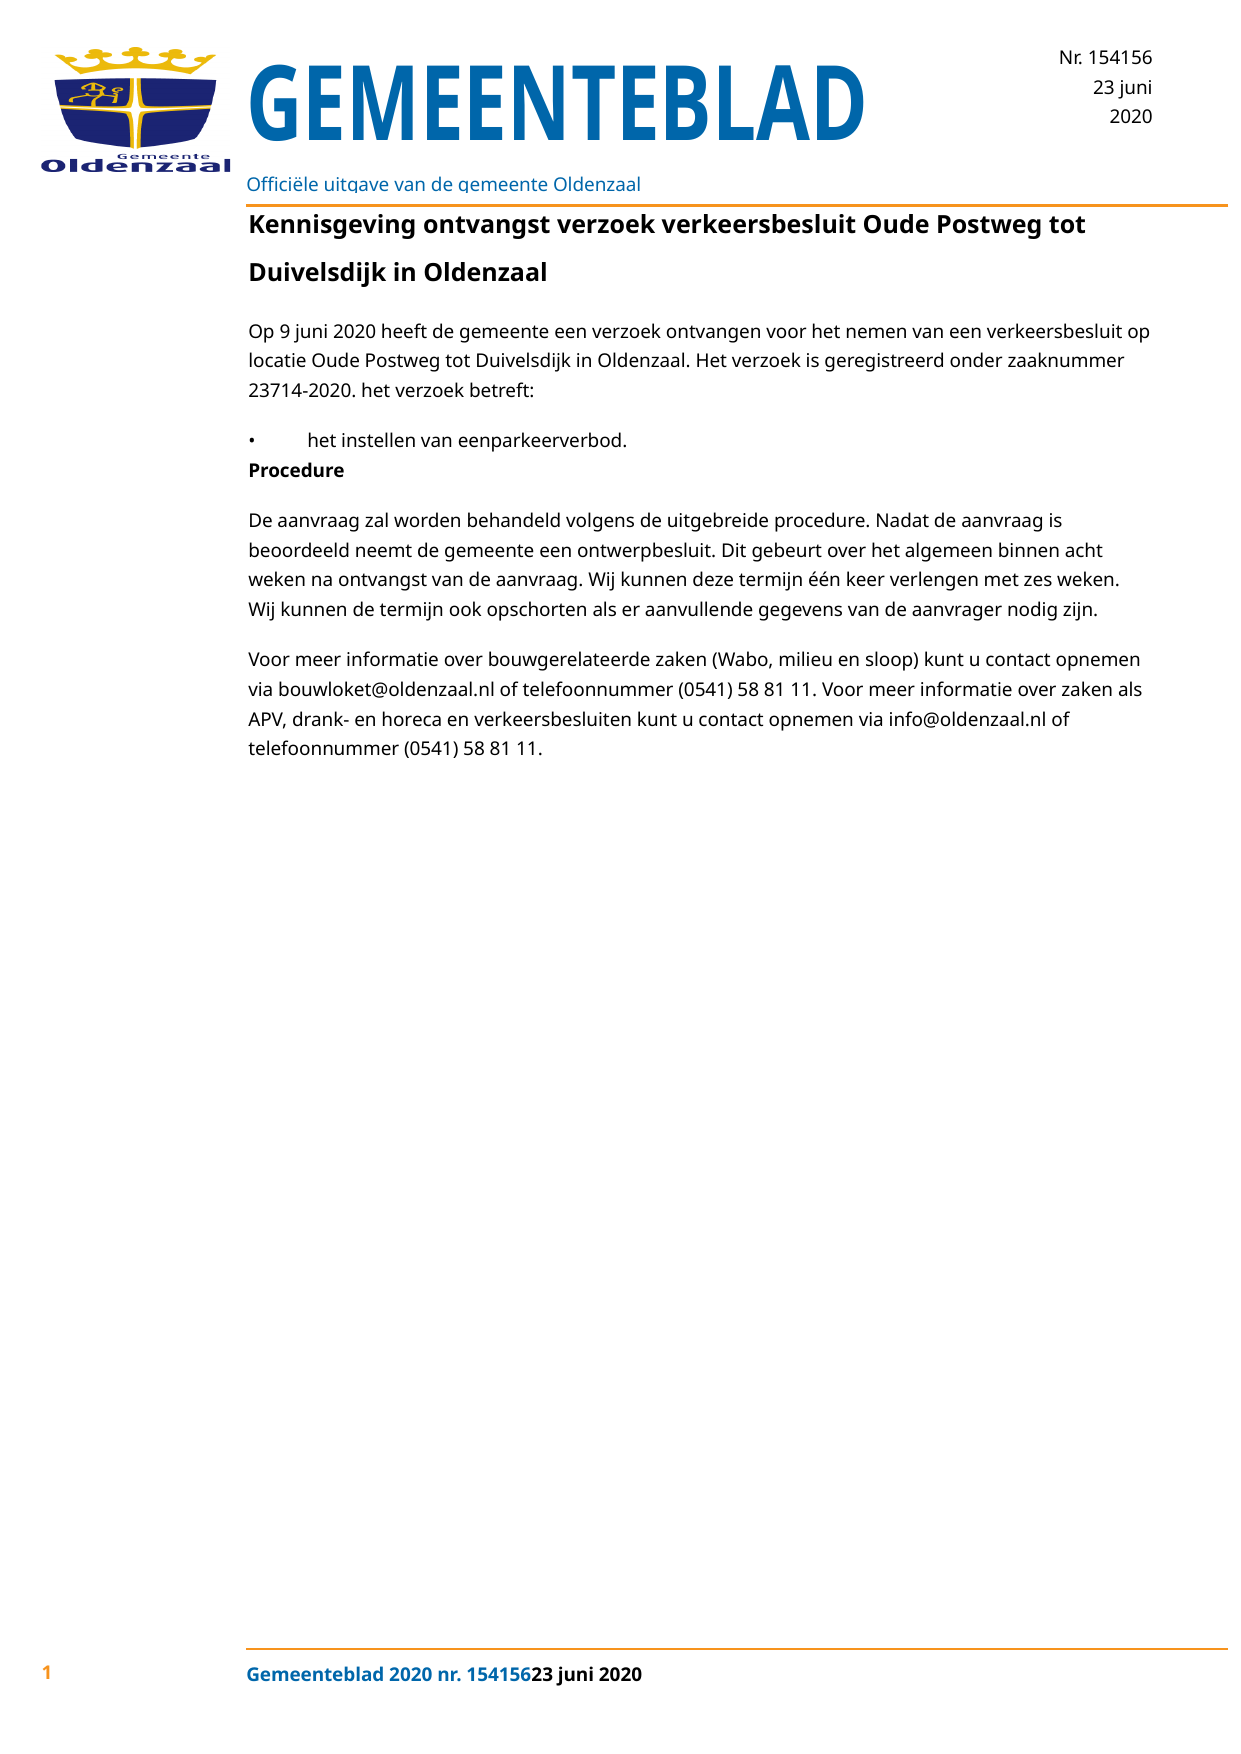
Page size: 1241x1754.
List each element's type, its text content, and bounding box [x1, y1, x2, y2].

text De aanvraag zal worden behandeld volgens de uitgebreide procedure. Nadat de aanvraag is beoordeeld neemt de gemeente een ontwerpbesluit. Dit gebeurt over het algemeen binnen acht weken na ontvangst van de aanvraag. Wij kunnen deze termijn één keer verlengen met zes weken. Wij kunnen de termijn ook opschorten als er aanvullende gegevens van de aanvrager nodig zijn. [248, 507, 1152, 622]
list het instellen van eenparkeerverbod. [248, 427, 1152, 453]
text Kennisgeving ontvangst verzoek verkeersbesluit Oude Postweg tot Duivelsdijk in Oldenzaal [248, 207, 1152, 288]
text Voor meer informatie over bouwgerelateerde zaken (Wabo, milieu en sloop) kunt u contact opnemen via bouwloket@oldenzaal.nl of telefoonnummer (0541) 58 81 11. Voor meer informatie over zaken als APV, drank- en horeca en verkeersbesluiten kunt u contact opnemen via info@oldenzaal.nl of telefoonnummer (0541) 58 81 11. [248, 647, 1152, 761]
picture [41, 47, 231, 172]
text Procedure [248, 457, 1152, 483]
text Op 9 juni 2020 heeft de gemeente een verzoek ontvangen voor het nemen van een verkeersbesluit op locatie Oude Postweg tot Duivelsdijk in Oldenzaal. Het verzoek is geregistreerd onder zaaknummer 23714-2020. het verzoek betreft: [248, 318, 1152, 403]
